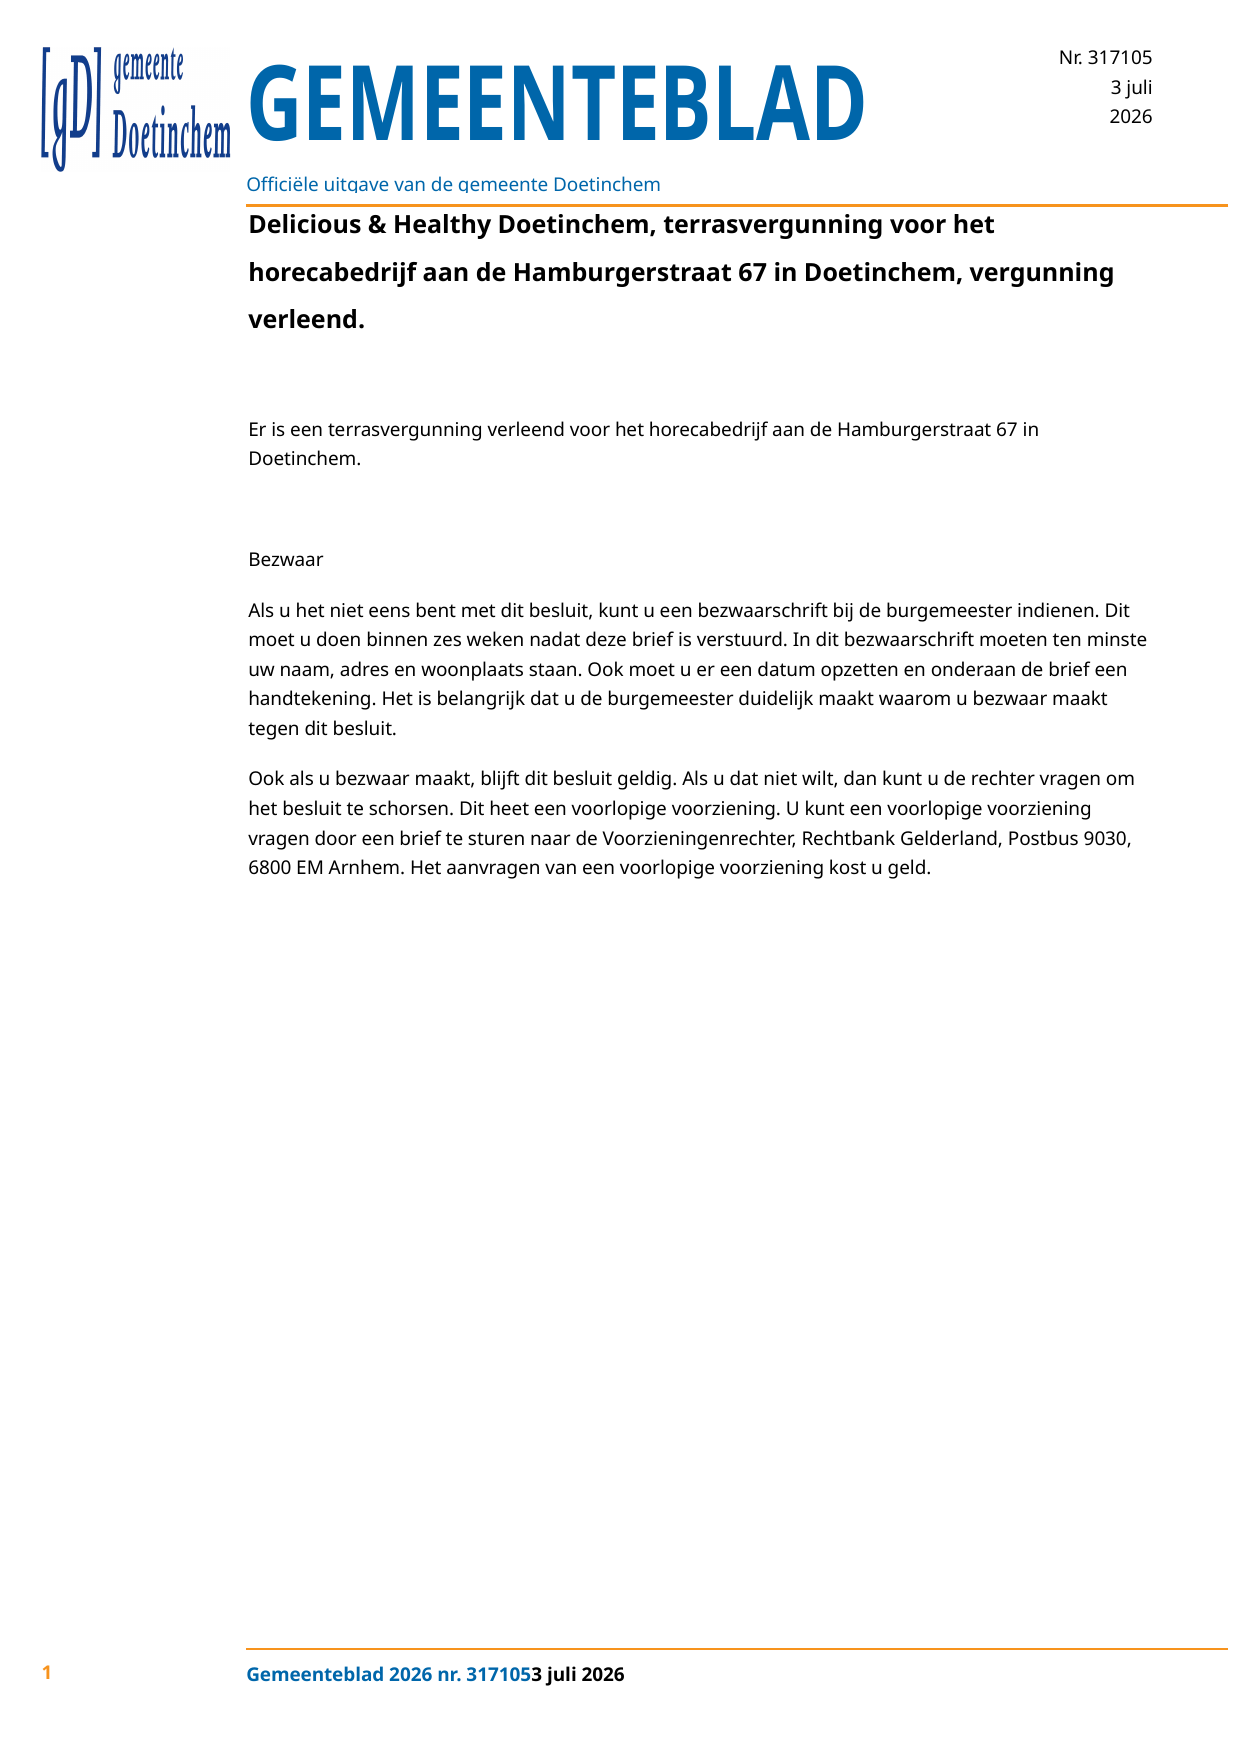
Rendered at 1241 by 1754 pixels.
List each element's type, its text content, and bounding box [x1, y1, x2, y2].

text Bezwaar [248, 546, 1152, 572]
text Ook als u bezwaar maakt, blijft dit besluit geldig. Als u dat niet wilt, dan kunt u de rechter vragen om het besluit te schorsen. Dit heet een voorlopige voorziening. U kunt een voorlopige voorziening vragen door een brief te sturen naar de Voorzieningenrechter, Rechtbank Gelderland, Postbus 9030, 6800 EM Arnhem. Het aanvragen van een voorlopige voorziening kost u geld. [248, 766, 1152, 880]
text Er is een terrasvergunning verleend voor het horecabedrijf aan de Hamburgerstraat 67 in Doetinchem. [248, 416, 1152, 471]
text Delicious & Healthy Doetinchem, terrasvergunning voor het horecabedrijf aan de Hamburgerstraat 67 in Doetinchem, vergunning verleend. [248, 207, 1152, 336]
picture [41, 47, 231, 172]
text Als u het niet eens bent met dit besluit, kunt u een bezwaarschrift bij de burgemeester indienen. Dit moet u doen binnen zes weken nadat deze brief is verstuurd. In dit bezwaarschrift moeten ten minste uw naam, adres en woonplaats staan. Ook moet u er een datum opzetten en onderaan de brief een handtekening. Het is belangrijk dat u de burgemeester duidelijk maakt waarom u bezwaar maakt tegen dit besluit. [248, 597, 1152, 741]
